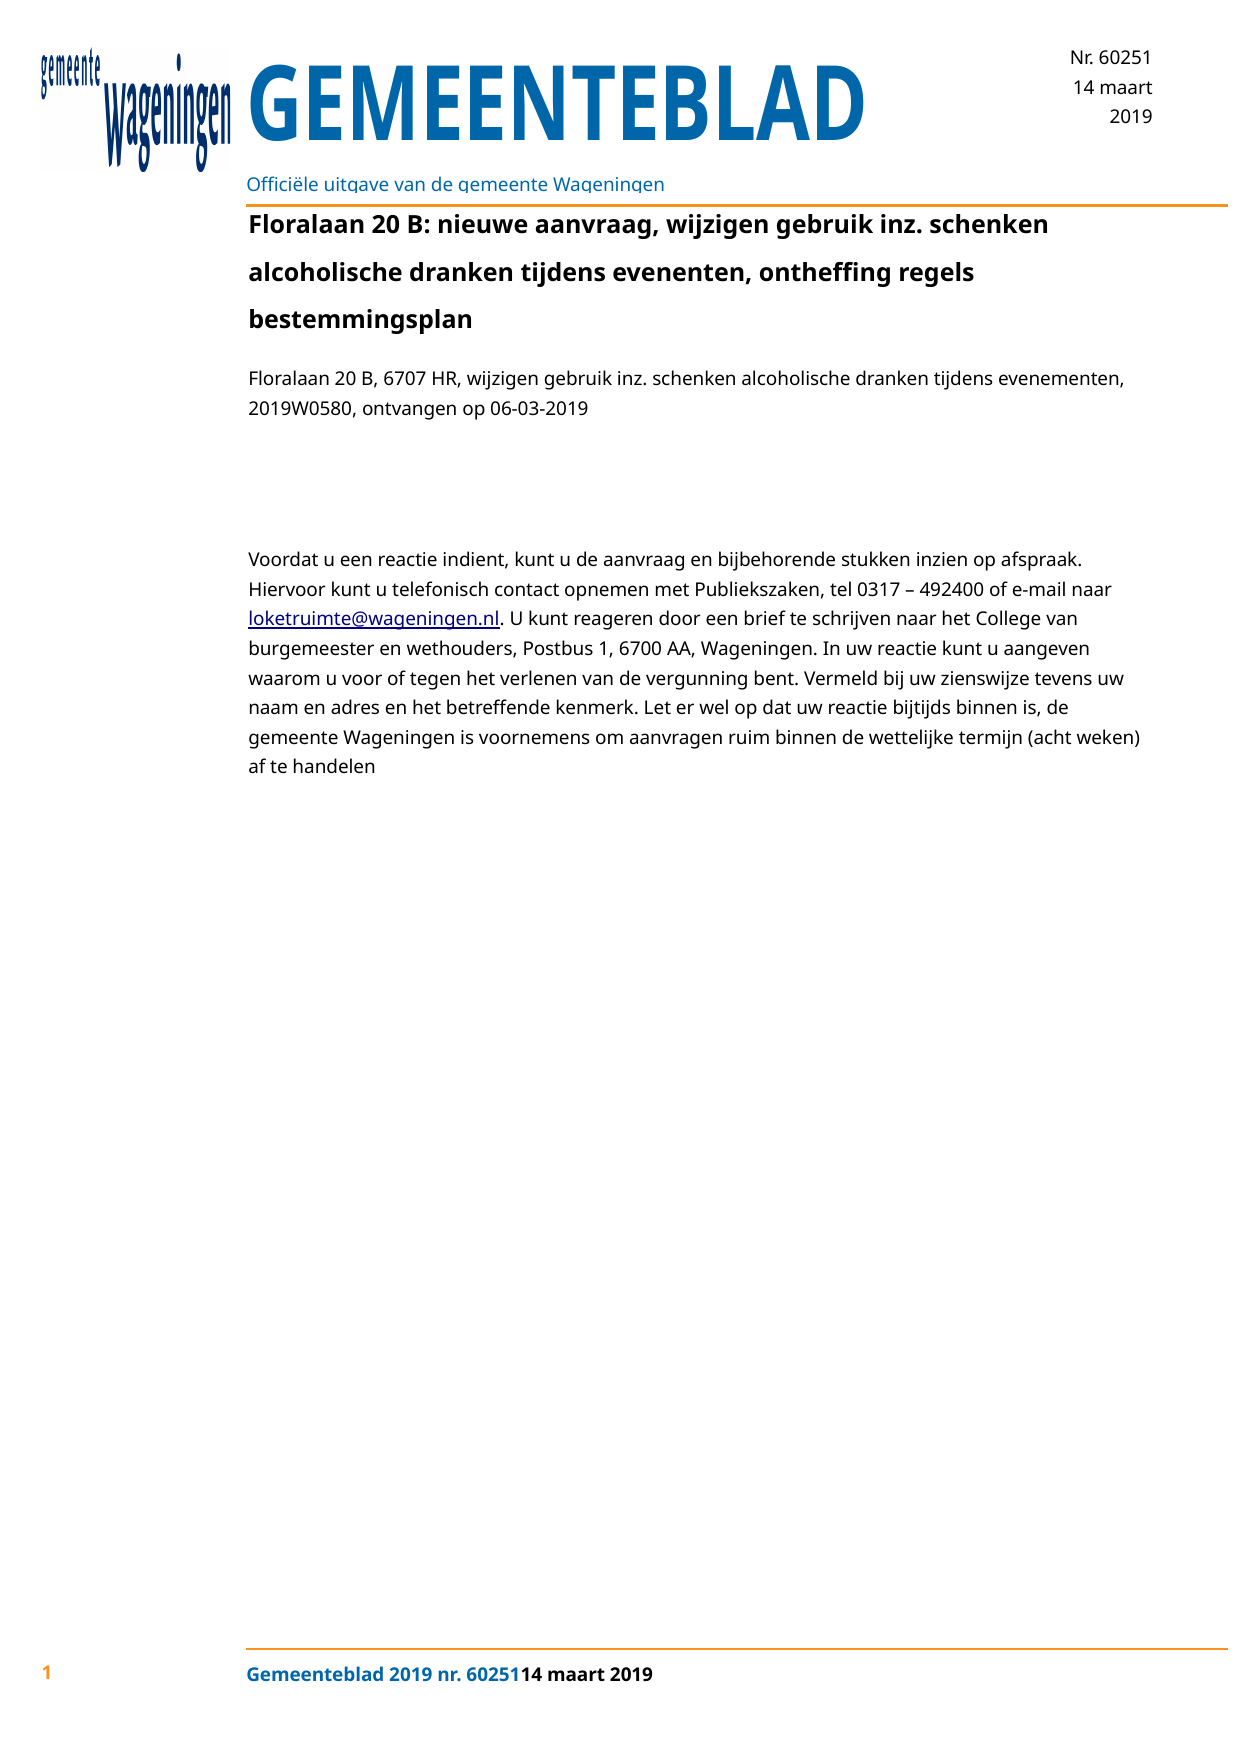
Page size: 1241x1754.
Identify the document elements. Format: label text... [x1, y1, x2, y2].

text Floralaan 20 B, 6707 HR, wijzigen gebruik inz. schenken alcoholische dranken tijdens evenementen, 2019W0580, ontvangen op 06-03-2019 [248, 366, 1152, 421]
picture [41, 47, 231, 172]
text Voordat u een reactie indient, kunt u de aanvraag en bijbehorende stukken inzien op afspraak. Hiervoor kunt u telefonisch contact opnemen met Publiekszaken, tel 0317 – 492400 of e-mail naar loketruimte@wageningen.nl. U kunt reageren door een brief te schrijven naar het College van burgemeester en wethouders, Postbus 1, 6700 AA, Wageningen. In uw reactie kunt u aangeven waarom u voor of tegen het verlenen van de vergunning bent. Vermeld bij uw zienswijze tevens uw naam en adres en het betreffende kenmerk. Let er wel op dat uw reactie bijtijds binnen is, de gemeente Wageningen is voornemens om aanvragen ruim binnen de wettelijke termijn (acht weken) af te handelen [248, 546, 1152, 779]
text Floralaan 20 B: nieuwe aanvraag, wijzigen gebruik inz. schenken alcoholische dranken tijdens evenenten, ontheffing regels bestemmingsplan [248, 207, 1152, 336]
